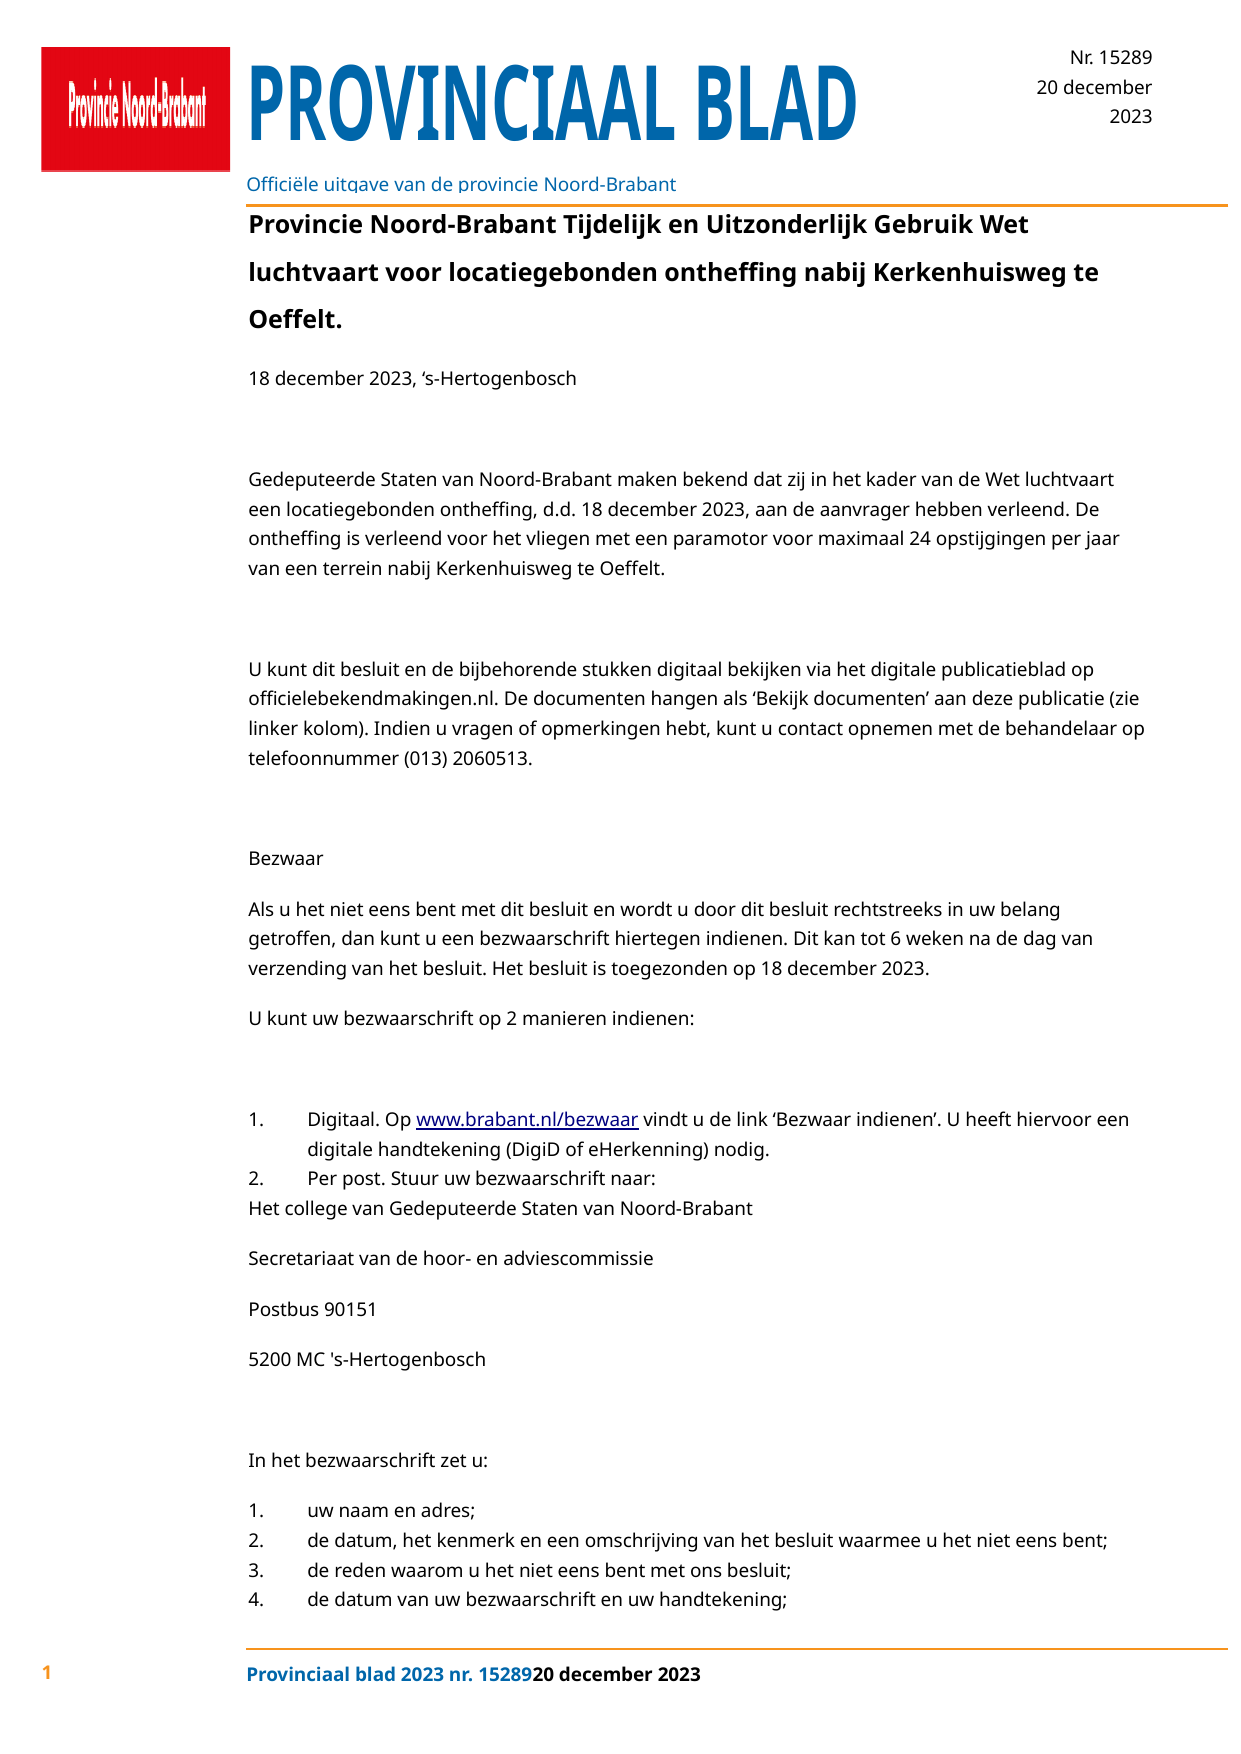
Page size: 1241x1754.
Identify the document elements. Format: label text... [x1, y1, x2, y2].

list de datum van uw bezwaarschrift en uw handtekening; [248, 1586, 1152, 1612]
text Het college van Gedeputeerde Staten van Noord-Brabant [248, 1195, 1152, 1221]
picture [41, 47, 231, 172]
text Als u het niet eens bent met dit besluit en wordt u door dit besluit rechtstreeks in uw belang getroffen, dan kunt u een bezwaarschrift hiertegen indienen. Dit kan tot 6 weken na de dag van verzending van het besluit. Het besluit is toegezonden op 18 december 2023. [248, 896, 1152, 981]
list Digitaal. Op www.brabant.nl/bezwaar vindt u de link ‘Bezwaar indienen’. U heeft hiervoor een digitale handtekening (DigiD of eHerkenning) nodig. [248, 1106, 1152, 1162]
text In het bezwaarschrift zet u: [248, 1447, 1152, 1473]
text U kunt uw bezwaarschrift op 2 manieren indienen: [248, 1006, 1152, 1031]
text Postbus 90151 [248, 1296, 1152, 1322]
text Secretariaat van de hoor- en adviescommissie [248, 1246, 1152, 1271]
text U kunt dit besluit en de bijbehorende stukken digitaal bekijken via het digitale publicatieblad op officielebekendmakingen.nl. De documenten hangen als ‘Bekijk documenten’ aan deze publicatie (zie linker kolom). Indien u vragen of opmerkingen hebt, kunt u contact opnemen met de behandelaar op telefoonnummer (013) 2060513. [248, 656, 1152, 770]
list de datum, het kenmerk en een omschrijving van het besluit waarmee u het niet eens bent; [248, 1527, 1152, 1553]
text Bezwaar [248, 846, 1152, 871]
text Provincie Noord-Brabant Tijdelijk en Uitzonderlijk Gebruik Wet luchtvaart voor locatiegebonden ontheffing nabij Kerkenhuisweg te Oeffelt. [248, 207, 1152, 336]
list de reden waarom u het niet eens bent met ons besluit; [248, 1557, 1152, 1582]
list Per post. Stuur uw bezwaarschrift naar: [248, 1166, 1152, 1191]
text Gedeputeerde Staten van Noord-Brabant maken bekend dat zij in het kader van de Wet luchtvaart een locatiegebonden ontheffing, d.d. 18 december 2023, aan de aanvrager hebben verleend. De ontheffing is verleend voor het vliegen met een paramotor voor maximaal 24 opstijgingen per jaar van een terrein nabij Kerkenhuisweg te Oeffelt. [248, 466, 1152, 581]
text 5200 MC 's‑Hertogenbosch [248, 1346, 1152, 1372]
list uw naam en adres; [248, 1498, 1152, 1523]
text 18 december 2023, ‘s-Hertogenbosch [248, 366, 1152, 391]
